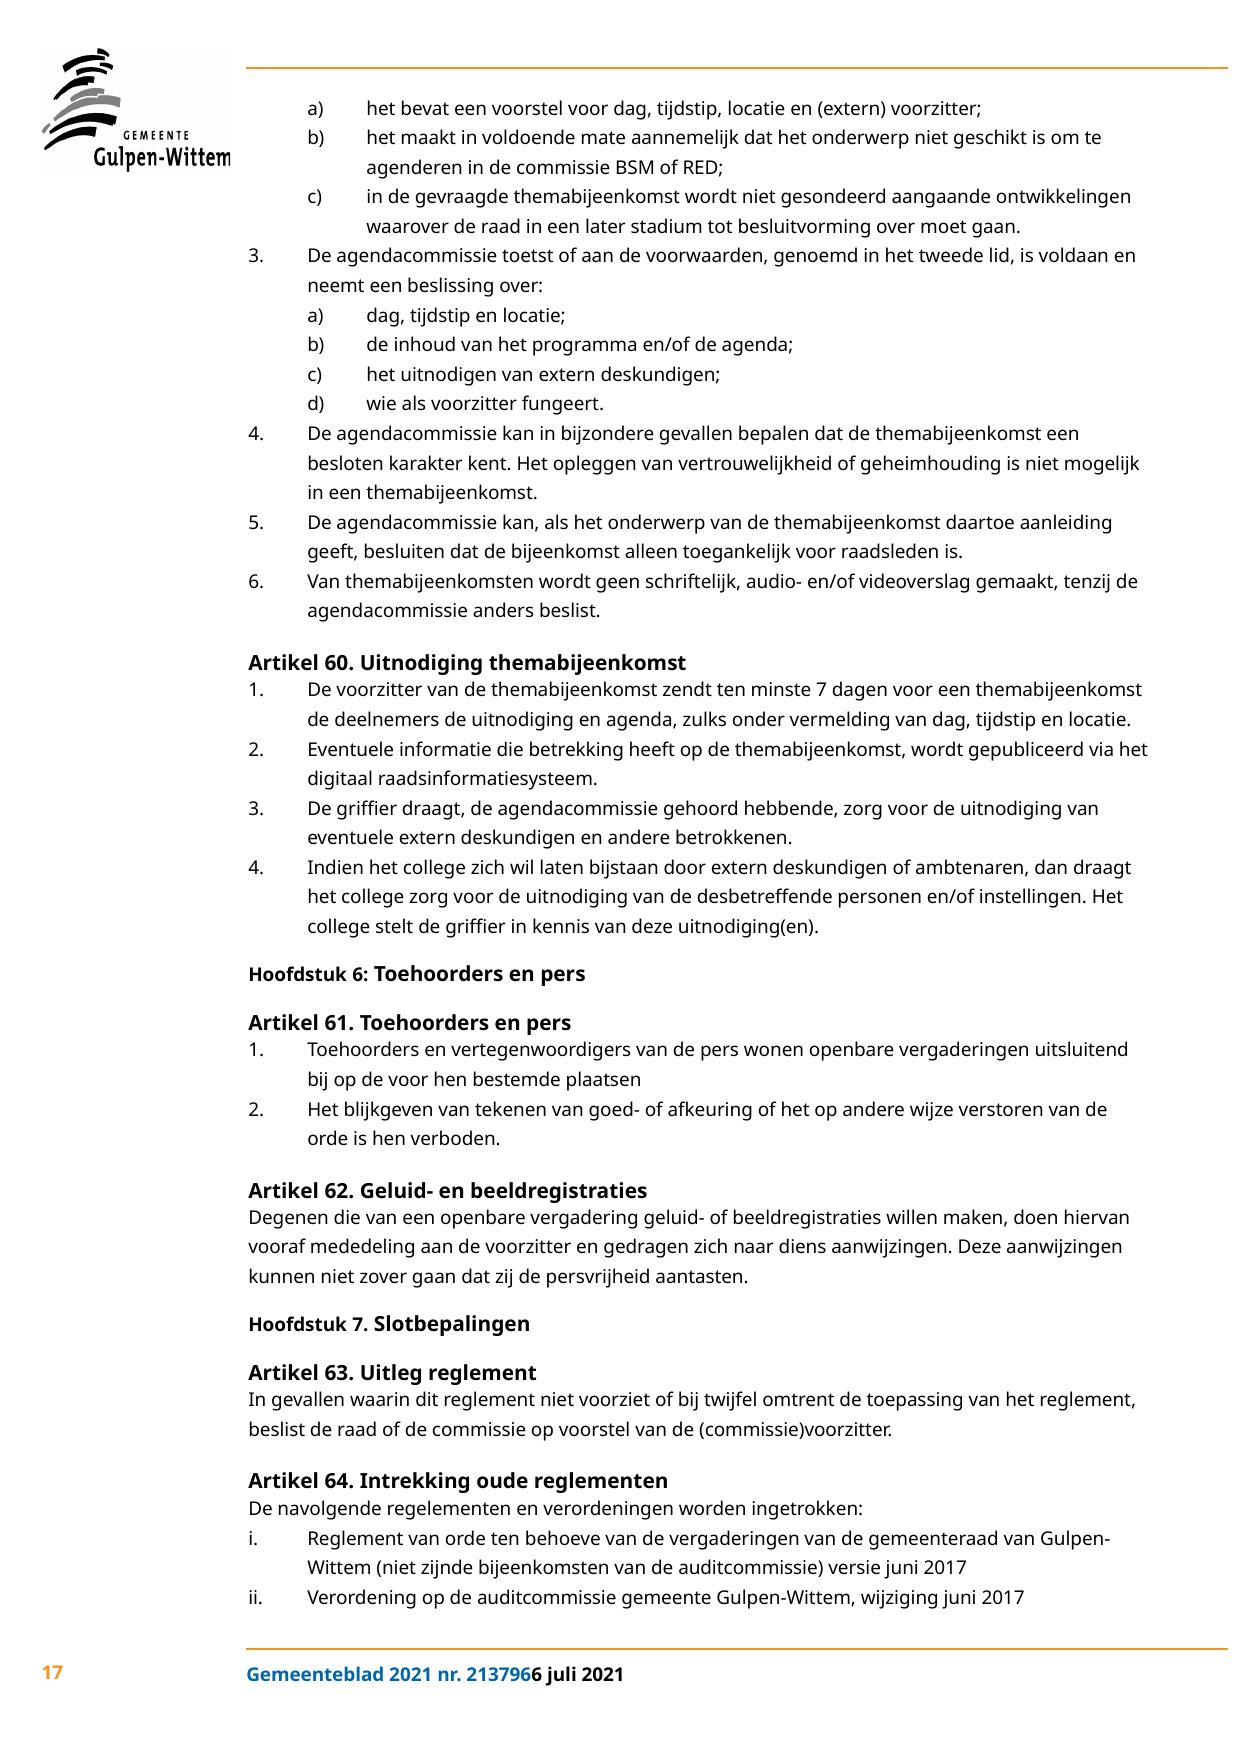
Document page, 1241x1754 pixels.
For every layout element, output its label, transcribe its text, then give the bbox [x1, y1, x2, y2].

list wie als voorzitter fungeert. [307, 391, 1152, 416]
list het maakt in voldoende mate aannemelijk dat het onderwerp niet geschikt is om te agenderen in de commissie BSM of RED; [307, 124, 1152, 180]
list Toehoorders en vertegenwoordigers van de pers wonen openbare vergaderingen uitsluitend bij op de voor hen bestemde plaatsen [248, 1037, 1152, 1092]
list Verordening op de auditcommissie gemeente Gulpen-Wittem, wijziging juni 2017 [248, 1584, 1152, 1609]
list het uitnodigen van extern deskundigen; [307, 361, 1152, 387]
list De agendacommissie kan in bijzondere gevallen bepalen dat de themabijeenkomst een besloten karakter kent. Het opleggen van vertrouwelijkheid of geheimhouding is niet mogelijk in een themabijeenkomst. [248, 420, 1152, 505]
text Artikel 62. Geluid- en beeldregistraties [248, 1176, 1152, 1204]
list Het blijkgeven van tekenen van goed- of afkeuring of het op andere wijze verstoren van de orde is hen verboden. [248, 1096, 1152, 1151]
list De griffier draagt, de agendacommissie gehoord hebbende, zorg voor de uitnodiging van eventuele extern deskundigen en andere betrokkenen. [248, 795, 1152, 850]
list De agendacommissie toetst of aan de voorwaarden, genoemd in het tweede lid, is voldaan en neemt een beslissing over: [248, 243, 1152, 298]
list Indien het college zich wil laten bijstaan door extern deskundigen of ambtenaren, dan draagt het college zorg voor de uitnodiging van de desbetreffende personen en/of instellingen. Het college stelt de griffier in kennis van deze uitnodiging(en). [248, 854, 1152, 939]
text Artikel 61. Toehoorders en pers [248, 1008, 1152, 1037]
picture [41, 47, 231, 172]
text Hoofdstuk 6: Toehoorders en pers [248, 959, 1152, 987]
text Artikel 60. Uitnodiging themabijeenkomst [248, 648, 1152, 677]
text In gevallen waarin dit reglement niet voorziet of bij twijfel omtrent de toepassing van het reglement, beslist de raad of de commissie op voorstel van de (commissie)voorzitter. [248, 1387, 1152, 1442]
text Artikel 64. Intrekking oude reglementen [248, 1467, 1152, 1495]
list De agendacommissie kan, als het onderwerp van de themabijeenkomst daartoe aanleiding geeft, besluiten dat de bijeenkomst alleen toegankelijk voor raadsleden is. [248, 509, 1152, 564]
list Eventuele informatie die betrekking heeft op de themabijeenkomst, wordt gepubliceerd via het digitaal raadsinformatiesysteem. [248, 736, 1152, 791]
list de inhoud van het programma en/of de agenda; [307, 331, 1152, 357]
list De voorzitter van de themabijeenkomst zendt ten minste 7 dagen voor een themabijeenkomst de deelnemers de uitnodiging en agenda, zulks onder vermelding van dag, tijdstip en locatie. [248, 677, 1152, 732]
list het bevat een voorstel voor dag, tijdstip, locatie en (extern) voorzitter; [307, 95, 1152, 121]
text Artikel 63. Uitleg reglement [248, 1358, 1152, 1387]
list Reglement van orde ten behoeve van de vergaderingen van de gemeenteraad van Gulpen-Wittem (niet zijnde bijeenkomsten van de auditcommissie) versie juni 2017 [248, 1525, 1152, 1580]
text De navolgende regelementen en verordeningen worden ingetrokken: [248, 1495, 1152, 1521]
list in de gevraagde themabijeenkomst wordt niet gesondeerd aangaande ontwikkelingen waarover de raad in een later stadium tot besluitvorming over moet gaan. [307, 183, 1152, 239]
text Hoofdstuk 7. Slotbepalingen [248, 1309, 1152, 1337]
text Degenen die van een openbare vergadering geluid- of beeldregistraties willen maken, doen hiervan vooraf mededeling aan de voorzitter en gedragen zich naar diens aanwijzingen. Deze aanwijzingen kunnen niet zover gaan dat zij de persvrijheid aantasten. [248, 1204, 1152, 1289]
list Van themabijeenkomsten wordt geen schriftelijk, audio- en/of videoverslag gemaakt, tenzij de agendacommissie anders beslist. [248, 568, 1152, 623]
list dag, tijdstip en locatie; [307, 302, 1152, 328]
